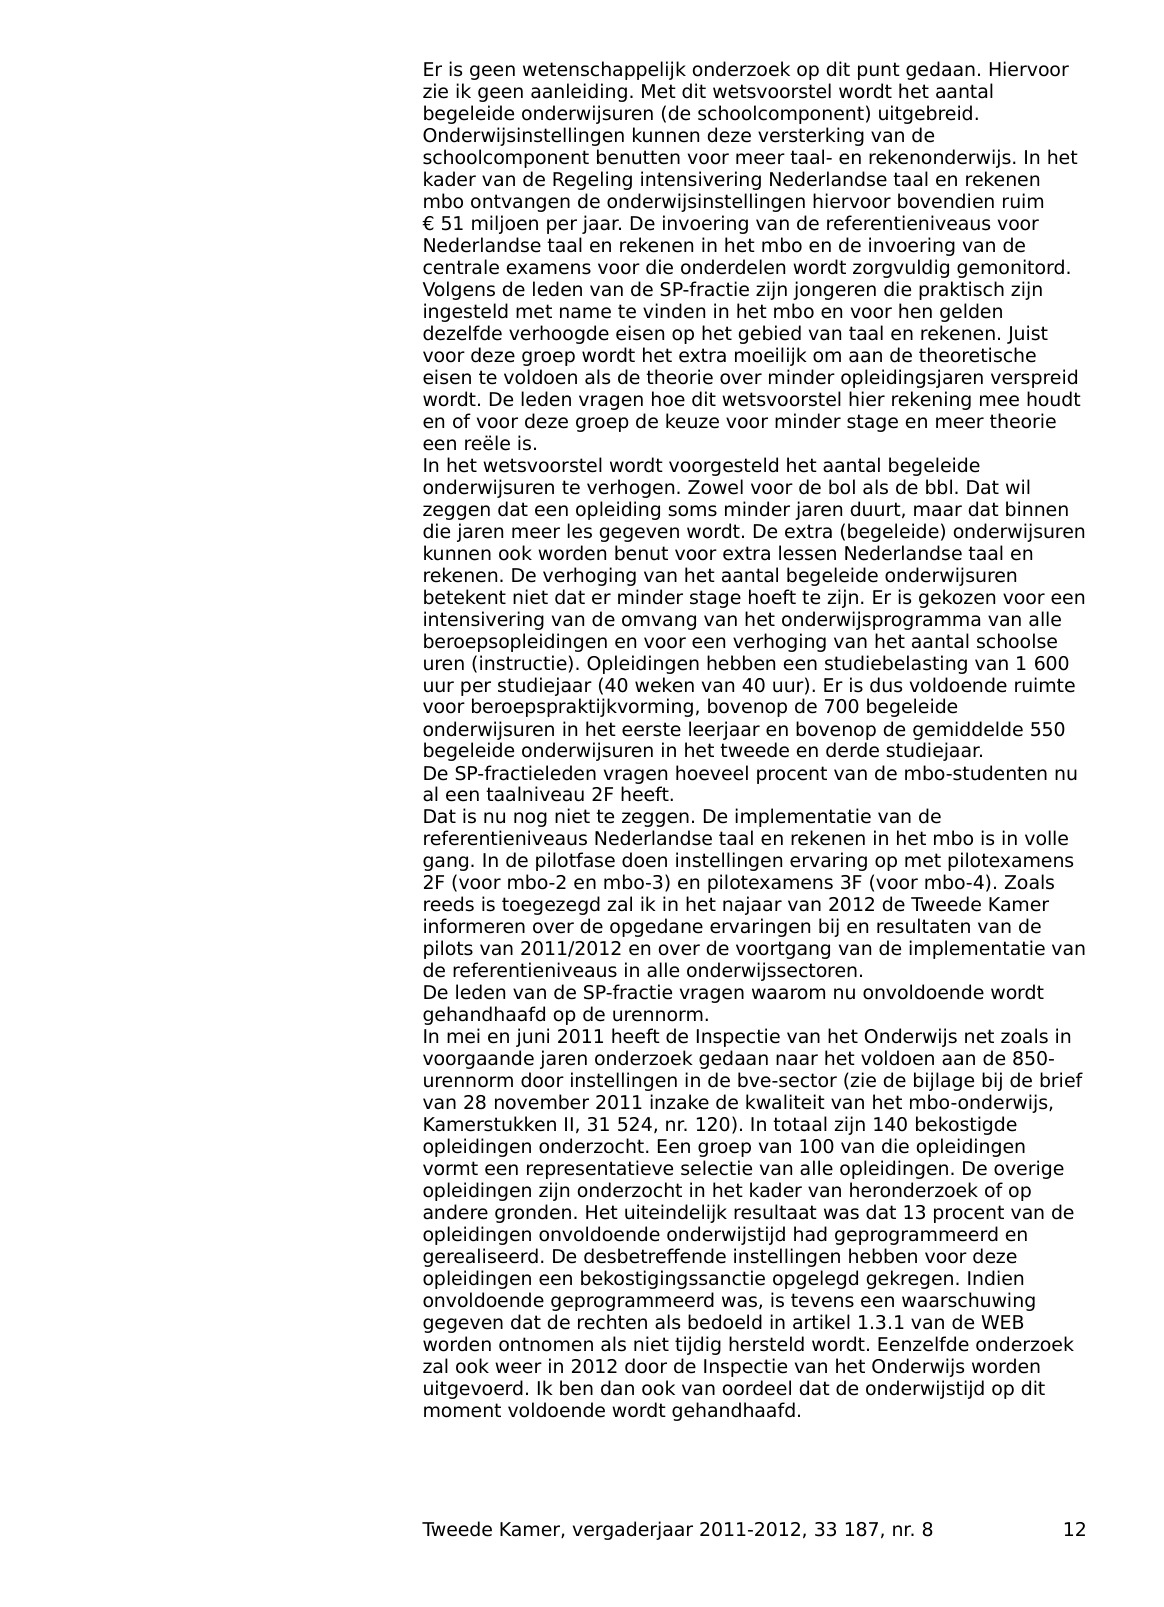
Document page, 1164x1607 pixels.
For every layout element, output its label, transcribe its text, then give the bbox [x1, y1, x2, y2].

text De leden van de SP-fractie vragen waarom nu onvoldoende wordt gehandhaafd op de urennorm. [422, 982, 1087, 1026]
text De SP-fractieleden vragen hoeveel procent van de mbo-studenten nu al een taalniveau 2F heeft. [422, 762, 1087, 806]
text Er is geen wetenschappelijk onderzoek op dit punt gedaan. Hiervoor zie ik geen aanleiding. Met dit wetsvoorstel wordt het aantal begeleide onderwijsuren (de schoolcomponent) uitgebreid. Onderwijsinstellingen kunnen deze versterking van de schoolcomponent benutten voor meer taal- en rekenonderwijs. In het kader van de Regeling intensivering Nederlandse taal en rekenen mbo ontvangen de onderwijsinstellingen hiervoor bovendien ruim € 51 miljoen per jaar. De invoering van de referentieniveaus voor Nederlandse taal en rekenen in het mbo en de invoering van de centrale examens voor die onderdelen wordt zorgvuldig gemonitord. [422, 59, 1087, 279]
text In het wetsvoorstel wordt voorgesteld het aantal begeleide onderwijsuren te verhogen. Zowel voor de bol als de bbl. Dat wil zeggen dat een opleiding soms minder jaren duurt, maar dat binnen die jaren meer les gegeven wordt. De extra (begeleide) onderwijsuren kunnen ook worden benut voor extra lessen Nederlandse taal en rekenen. De verhoging van het aantal begeleide onderwijsuren betekent niet dat er minder stage hoeft te zijn. Er is gekozen voor een intensivering van de omvang van het onderwijsprogramma van alle beroepsopleidingen en voor een verhoging van het aantal schoolse uren (instructie). Opleidingen hebben een studiebelasting van 1 600 uur per studiejaar (40 weken van 40 uur). Er is dus voldoende ruimte voor beroepspraktijkvorming, bovenop de 700 begeleide onderwijsuren in het eerste leerjaar en bovenop de gemiddelde 550 begeleide onderwijsuren in het tweede en derde studiejaar. [422, 455, 1087, 762]
text In mei en juni 2011 heeft de Inspectie van het Onderwijs net zoals in voorgaande jaren onderzoek gedaan naar het voldoen aan de 850-urennorm door instellingen in de bve-sector (zie de bijlage bij de brief van 28 november 2011 inzake de kwaliteit van het mbo-onderwijs, Kamerstukken II, 31 524, nr. 120). In totaal zijn 140 bekostigde opleidingen onderzocht. Een groep van 100 van die opleidingen vormt een representatieve selectie van alle opleidingen. De overige opleidingen zijn onderzocht in het kader van heronderzoek of op andere gronden. Het uiteindelijk resultaat was dat 13 procent van de opleidingen onvoldoende onderwijstijd had geprogrammeerd en gerealiseerd. De desbetreffende instellingen hebben voor deze opleidingen een bekostigingssanctie opgelegd gekregen. Indien onvoldoende geprogrammeerd was, is tevens een waarschuwing gegeven dat de rechten als bedoeld in artikel 1.3.1 van de WEB worden ontnomen als niet tijdig hersteld wordt. Eenzelfde onderzoek zal ook weer in 2012 door de Inspectie van het Onderwijs worden uitgevoerd. Ik ben dan ook van oordeel dat de onderwijstijd op dit moment voldoende wordt gehandhaafd. [422, 1026, 1087, 1422]
text Volgens de leden van de SP-fractie zijn jongeren die praktisch zijn ingesteld met name te vinden in het mbo en voor hen gelden dezelfde verhoogde eisen op het gebied van taal en rekenen. Juist voor deze groep wordt het extra moeilijk om aan de theoretische eisen te voldoen als de theorie over minder opleidingsjaren verspreid wordt. De leden vragen hoe dit wetsvoorstel hier rekening mee houdt en of voor deze groep de keuze voor minder stage en meer theorie een reële is. [422, 279, 1087, 455]
text Dat is nu nog niet te zeggen. De implementatie van de referentieniveaus Nederlandse taal en rekenen in het mbo is in volle gang. In de pilotfase doen instellingen ervaring op met pilotexamens 2F (voor mbo-2 en mbo-3) en pilotexamens 3F (voor mbo-4). Zoals reeds is toegezegd zal ik in het najaar van 2012 de Tweede Kamer informeren over de opgedane ervaringen bij en resultaten van de pilots van 2011/2012 en over de voortgang van de implementatie van de referentieniveaus in alle onderwijssectoren. [422, 806, 1087, 982]
